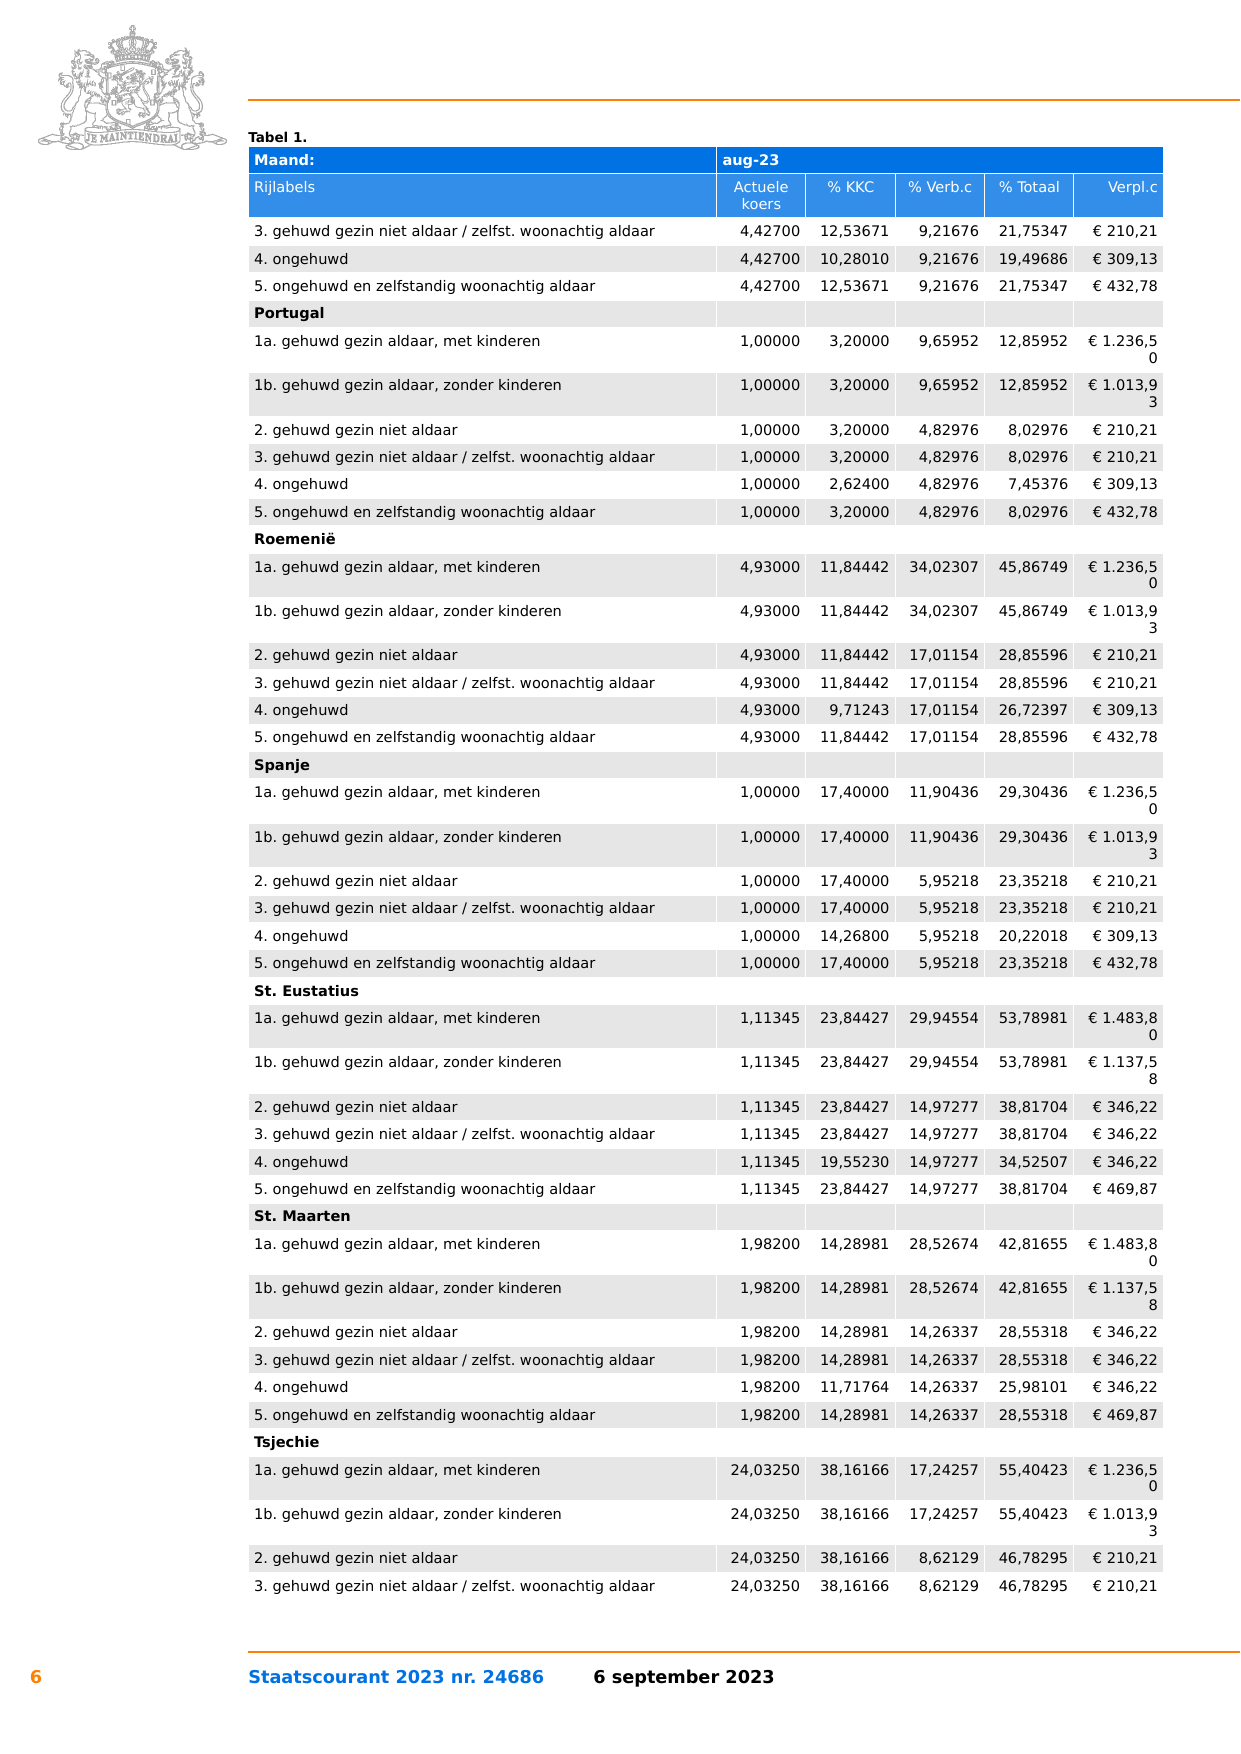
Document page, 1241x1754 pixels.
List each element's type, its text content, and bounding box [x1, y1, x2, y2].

table_cell 14,97277 [896, 1121, 984, 1148]
table_cell 5. ongehuwd en zelfstandig woonachtig aldaar [249, 725, 716, 751]
table_cell 28,55318 [985, 1347, 1073, 1373]
table_cell [985, 752, 1073, 778]
table_cell 11,71764 [806, 1375, 895, 1401]
table_cell 5,95218 [896, 868, 984, 894]
table_cell € 210,21 [1074, 868, 1163, 894]
table_cell 1,11345 [717, 1176, 805, 1202]
table_cell St. Eustatius [249, 978, 716, 1004]
table_cell € 346,22 [1074, 1121, 1163, 1148]
table_cell [1074, 301, 1163, 327]
table_cell € 210,21 [1074, 219, 1163, 245]
table_cell € 432,78 [1074, 950, 1163, 977]
table_cell 28,52674 [896, 1231, 984, 1274]
table_cell 17,24257 [896, 1501, 984, 1544]
table_cell 23,84427 [806, 1050, 895, 1093]
table_cell 1a. gehuwd gezin aldaar, met kinderen [249, 328, 716, 371]
table_cell 3. gehuwd gezin niet aldaar / zelfst. woonachtig aldaar [249, 444, 716, 471]
table_cell 5,95218 [896, 896, 984, 922]
table_cell 25,98101 [985, 1375, 1073, 1401]
table_cell 1b. gehuwd gezin aldaar, zonder kinderen [249, 824, 716, 867]
table_cell 28,55318 [985, 1402, 1073, 1428]
table_cell 2. gehuwd gezin niet aldaar [249, 1545, 716, 1572]
table_cell € 346,22 [1074, 1375, 1163, 1401]
table_cell 1b. gehuwd gezin aldaar, zonder kinderen [249, 1050, 716, 1093]
table_cell St. Maarten [249, 1204, 716, 1230]
table_cell 11,90436 [896, 780, 984, 823]
table_cell 4. ongehuwd [249, 1149, 716, 1175]
table_cell 28,85596 [985, 670, 1073, 696]
table_cell [1074, 978, 1163, 1004]
table_cell 14,26337 [896, 1375, 984, 1401]
table_cell 1a. gehuwd gezin aldaar, met kinderen [249, 554, 716, 597]
table_cell 14,26337 [896, 1347, 984, 1373]
table_cell 14,97277 [896, 1176, 984, 1202]
table_cell 23,35218 [985, 868, 1073, 894]
table_cell Tsjechie [249, 1429, 716, 1456]
table_cell [896, 1204, 984, 1230]
table_cell € 1.137,58 [1074, 1050, 1163, 1093]
table_cell 28,52674 [896, 1275, 984, 1319]
table_cell 8,02976 [985, 444, 1073, 471]
table_cell 45,86749 [985, 598, 1073, 641]
table_cell 23,84427 [806, 1005, 895, 1048]
table_cell 1,11345 [717, 1005, 805, 1048]
table_cell [896, 752, 984, 778]
table_cell 17,24257 [896, 1457, 984, 1500]
table_cell 4. ongehuwd [249, 472, 716, 498]
table_cell 14,28981 [806, 1347, 895, 1373]
table_cell 28,85596 [985, 725, 1073, 751]
table_cell 1,98200 [717, 1375, 805, 1401]
table_cell 1,98200 [717, 1347, 805, 1373]
table_cell [806, 1429, 895, 1456]
table_cell 17,40000 [806, 780, 895, 823]
table_cell € 432,78 [1074, 273, 1163, 299]
table_cell 4,82976 [896, 417, 984, 443]
table_cell 1,00000 [717, 373, 805, 416]
table_cell [717, 1429, 805, 1456]
table_cell 3,20000 [806, 373, 895, 416]
table_cell 42,81655 [985, 1275, 1073, 1319]
table_cell 14,28981 [806, 1231, 895, 1274]
table_cell 5,95218 [896, 923, 984, 949]
table_cell € 309,13 [1074, 923, 1163, 949]
table_cell 55,40423 [985, 1457, 1073, 1500]
table_cell 14,97277 [896, 1149, 984, 1175]
table_cell 4,93000 [717, 643, 805, 669]
table_cell 38,16166 [806, 1457, 895, 1500]
table_cell 12,53671 [806, 219, 895, 245]
table_cell 1b. gehuwd gezin aldaar, zonder kinderen [249, 1275, 716, 1319]
table_cell 8,02976 [985, 499, 1073, 525]
table_cell 26,72397 [985, 697, 1073, 724]
table_cell 4,93000 [717, 725, 805, 751]
table_cell 14,26337 [896, 1320, 984, 1346]
table_cell [806, 752, 895, 778]
table_cell 17,40000 [806, 824, 895, 867]
table_cell % Verb.c [896, 174, 984, 217]
table_cell 12,85952 [985, 328, 1073, 371]
table_cell 5,95218 [896, 950, 984, 977]
table_cell [806, 978, 895, 1004]
table_cell 23,35218 [985, 896, 1073, 922]
table_cell 3. gehuwd gezin niet aldaar / zelfst. woonachtig aldaar [249, 670, 716, 696]
table_cell 2. gehuwd gezin niet aldaar [249, 1094, 716, 1120]
table_cell [1074, 1429, 1163, 1456]
table_cell 21,75347 [985, 219, 1073, 245]
table_cell 17,40000 [806, 896, 895, 922]
table_cell 12,53671 [806, 273, 895, 299]
table_cell € 432,78 [1074, 499, 1163, 525]
table_cell 23,84427 [806, 1094, 895, 1120]
table_cell 34,52507 [985, 1149, 1073, 1175]
table_cell 11,84442 [806, 643, 895, 669]
table_cell 23,35218 [985, 950, 1073, 977]
table_cell 1a. gehuwd gezin aldaar, met kinderen [249, 1231, 716, 1274]
table_cell 21,75347 [985, 273, 1073, 299]
table_cell [806, 526, 895, 553]
table_cell 4. ongehuwd [249, 1375, 716, 1401]
table_cell [896, 526, 984, 553]
table_cell € 1.013,93 [1074, 373, 1163, 416]
table_cell Rijlabels [249, 174, 716, 217]
table_cell € 309,13 [1074, 472, 1163, 498]
table_cell 14,26337 [896, 1402, 984, 1428]
table_header Tabel 1. [248, 130, 1163, 146]
table_cell [896, 301, 984, 327]
table_cell Spanje [249, 752, 716, 778]
table_cell 3,20000 [806, 328, 895, 371]
table_cell [717, 301, 805, 327]
table_cell 4,82976 [896, 444, 984, 471]
table_cell 1a. gehuwd gezin aldaar, met kinderen [249, 1005, 716, 1048]
table_cell 34,02307 [896, 554, 984, 597]
table_cell 45,86749 [985, 554, 1073, 597]
table_cell 28,55318 [985, 1320, 1073, 1346]
table_cell 14,28981 [806, 1402, 895, 1428]
table_cell 1,00000 [717, 868, 805, 894]
table_cell € 346,22 [1074, 1320, 1163, 1346]
table_cell [717, 978, 805, 1004]
table_cell 3. gehuwd gezin niet aldaar / zelfst. woonachtig aldaar [249, 1347, 716, 1373]
table_cell [1074, 1204, 1163, 1230]
table_cell € 210,21 [1074, 1545, 1163, 1572]
table_cell [896, 1429, 984, 1456]
table_cell 53,78981 [985, 1005, 1073, 1048]
table_cell 1,98200 [717, 1275, 805, 1319]
table_cell 3. gehuwd gezin niet aldaar / zelfst. woonachtig aldaar [249, 219, 716, 245]
table_cell 8,62129 [896, 1545, 984, 1572]
table_cell [985, 978, 1073, 1004]
table_cell 1,98200 [717, 1320, 805, 1346]
table_cell 19,55230 [806, 1149, 895, 1175]
table_cell € 309,13 [1074, 246, 1163, 272]
table_cell 38,81704 [985, 1176, 1073, 1202]
table_cell 1a. gehuwd gezin aldaar, met kinderen [249, 1457, 716, 1500]
table_cell 1b. gehuwd gezin aldaar, zonder kinderen [249, 373, 716, 416]
table_cell Roemenië [249, 526, 716, 553]
table_cell 14,28981 [806, 1275, 895, 1319]
table_cell 4,82976 [896, 472, 984, 498]
table_cell € 210,21 [1074, 643, 1163, 669]
table_cell 3,20000 [806, 444, 895, 471]
table_cell 1,00000 [717, 499, 805, 525]
table_cell 3. gehuwd gezin niet aldaar / zelfst. woonachtig aldaar [249, 896, 716, 922]
table_cell 46,78295 [985, 1573, 1073, 1599]
table_cell 14,28981 [806, 1320, 895, 1346]
table_cell 1,11345 [717, 1094, 805, 1120]
table_cell 1,00000 [717, 417, 805, 443]
table_cell [985, 1204, 1073, 1230]
table_cell 11,84442 [806, 598, 895, 641]
table_cell [1074, 752, 1163, 778]
table_cell 5. ongehuwd en zelfstandig woonachtig aldaar [249, 950, 716, 977]
table_cell 1,11345 [717, 1149, 805, 1175]
table_cell [985, 301, 1073, 327]
table_cell 24,03250 [717, 1573, 805, 1599]
table_cell 4,93000 [717, 554, 805, 597]
table_cell 3,20000 [806, 499, 895, 525]
table_cell € 309,13 [1074, 697, 1163, 724]
table_cell Actuele koers [717, 174, 805, 217]
table_cell % Totaal [985, 174, 1073, 217]
table_cell 1,00000 [717, 950, 805, 977]
table_cell € 1.483,80 [1074, 1231, 1163, 1274]
table_cell 2. gehuwd gezin niet aldaar [249, 868, 716, 894]
table_cell 1,00000 [717, 896, 805, 922]
table_cell 9,21676 [896, 273, 984, 299]
table_cell 12,85952 [985, 373, 1073, 416]
table_cell 38,16166 [806, 1501, 895, 1544]
table_cell 9,71243 [806, 697, 895, 724]
table_cell 1b. gehuwd gezin aldaar, zonder kinderen [249, 1501, 716, 1544]
table_cell 4. ongehuwd [249, 697, 716, 724]
table_cell 24,03250 [717, 1545, 805, 1572]
table_cell 19,49686 [985, 246, 1073, 272]
table_cell 1,00000 [717, 824, 805, 867]
table_cell % KKC [806, 174, 895, 217]
table_cell 3,20000 [806, 417, 895, 443]
picture [38, 25, 227, 150]
table_cell 4,82976 [896, 499, 984, 525]
table_cell [896, 978, 984, 1004]
table_cell 1a. gehuwd gezin aldaar, met kinderen [249, 780, 716, 823]
table_cell € 1.013,93 [1074, 824, 1163, 867]
table_cell Maand: [249, 147, 716, 173]
table_cell 38,16166 [806, 1545, 895, 1572]
table_cell € 210,21 [1074, 444, 1163, 471]
table_cell € 469,87 [1074, 1402, 1163, 1428]
table_cell € 1.013,93 [1074, 598, 1163, 641]
table_cell 8,62129 [896, 1573, 984, 1599]
table_cell € 1.013,93 [1074, 1501, 1163, 1544]
table_cell 17,01154 [896, 670, 984, 696]
table_cell 23,84427 [806, 1121, 895, 1148]
table_cell € 1.236,50 [1074, 780, 1163, 823]
table_cell € 1.236,50 [1074, 328, 1163, 371]
table_cell 29,30436 [985, 780, 1073, 823]
table_cell 28,85596 [985, 643, 1073, 669]
table_cell € 1.483,80 [1074, 1005, 1163, 1048]
table_cell 38,81704 [985, 1121, 1073, 1148]
table_cell 23,84427 [806, 1176, 895, 1202]
table_cell 1,00000 [717, 328, 805, 371]
table_cell 29,30436 [985, 824, 1073, 867]
table_cell € 1.137,58 [1074, 1275, 1163, 1319]
table_cell 3. gehuwd gezin niet aldaar / zelfst. woonachtig aldaar [249, 1573, 716, 1599]
table_cell [1074, 526, 1163, 553]
table_cell € 432,78 [1074, 725, 1163, 751]
table_cell € 210,21 [1074, 417, 1163, 443]
table_cell 4,93000 [717, 697, 805, 724]
table_cell € 346,22 [1074, 1347, 1163, 1373]
table_cell 17,01154 [896, 643, 984, 669]
table_cell 11,84442 [806, 554, 895, 597]
table_cell Verpl.c [1074, 174, 1163, 217]
table_cell 4,42700 [717, 273, 805, 299]
table_cell 1,11345 [717, 1050, 805, 1093]
table_cell 34,02307 [896, 598, 984, 641]
table_cell aug-23 [717, 147, 1163, 173]
table_cell 5. ongehuwd en zelfstandig woonachtig aldaar [249, 273, 716, 299]
table_cell 9,65952 [896, 328, 984, 371]
table_cell [985, 526, 1073, 553]
table_cell 4. ongehuwd [249, 923, 716, 949]
table_cell 10,28010 [806, 246, 895, 272]
table_cell € 346,22 [1074, 1094, 1163, 1120]
table_cell 9,65952 [896, 373, 984, 416]
table_cell 53,78981 [985, 1050, 1073, 1093]
table_cell 4,93000 [717, 598, 805, 641]
table_cell 46,78295 [985, 1545, 1073, 1572]
table_cell 9,21676 [896, 246, 984, 272]
table_cell 5. ongehuwd en zelfstandig woonachtig aldaar [249, 1176, 716, 1202]
table_cell 29,94554 [896, 1050, 984, 1093]
table_cell [985, 1429, 1073, 1456]
table_cell 17,01154 [896, 725, 984, 751]
table_cell 1,00000 [717, 780, 805, 823]
table_cell [717, 752, 805, 778]
table_cell 14,26800 [806, 923, 895, 949]
table_cell 2. gehuwd gezin niet aldaar [249, 417, 716, 443]
table_cell € 210,21 [1074, 1573, 1163, 1599]
table_cell € 1.236,50 [1074, 554, 1163, 597]
table_cell 11,84442 [806, 725, 895, 751]
table_cell Portugal [249, 301, 716, 327]
table_cell 11,84442 [806, 670, 895, 696]
table_cell 29,94554 [896, 1005, 984, 1048]
table_cell 4,42700 [717, 219, 805, 245]
table_cell € 210,21 [1074, 896, 1163, 922]
table_cell € 469,87 [1074, 1176, 1163, 1202]
table_cell [717, 1204, 805, 1230]
table_cell 1,00000 [717, 444, 805, 471]
table_cell 55,40423 [985, 1501, 1073, 1544]
table_cell 38,81704 [985, 1094, 1073, 1120]
table_cell 17,01154 [896, 697, 984, 724]
table_cell 1,98200 [717, 1231, 805, 1274]
table_cell [717, 526, 805, 553]
table_cell 4. ongehuwd [249, 246, 716, 272]
table_cell 5. ongehuwd en zelfstandig woonachtig aldaar [249, 1402, 716, 1428]
table_cell 4,93000 [717, 670, 805, 696]
table_cell 8,02976 [985, 417, 1073, 443]
table_cell 7,45376 [985, 472, 1073, 498]
table_cell 17,40000 [806, 950, 895, 977]
table_cell [806, 1204, 895, 1230]
table_cell 11,90436 [896, 824, 984, 867]
table_cell [806, 301, 895, 327]
table_cell € 210,21 [1074, 670, 1163, 696]
table_cell 1b. gehuwd gezin aldaar, zonder kinderen [249, 598, 716, 641]
table_cell 2. gehuwd gezin niet aldaar [249, 1320, 716, 1346]
table_cell € 346,22 [1074, 1149, 1163, 1175]
table_cell 1,11345 [717, 1121, 805, 1148]
table_cell 1,98200 [717, 1402, 805, 1428]
table_cell 1,00000 [717, 923, 805, 949]
table_cell 24,03250 [717, 1457, 805, 1500]
table_cell 5. ongehuwd en zelfstandig woonachtig aldaar [249, 499, 716, 525]
table_cell 42,81655 [985, 1231, 1073, 1274]
table_cell 2. gehuwd gezin niet aldaar [249, 643, 716, 669]
table_cell € 1.236,50 [1074, 1457, 1163, 1500]
table_cell 24,03250 [717, 1501, 805, 1544]
table_cell 1,00000 [717, 472, 805, 498]
table_cell 20,22018 [985, 923, 1073, 949]
table_cell 2,62400 [806, 472, 895, 498]
table_cell 4,42700 [717, 246, 805, 272]
table_cell 3. gehuwd gezin niet aldaar / zelfst. woonachtig aldaar [249, 1121, 716, 1148]
table_cell 17,40000 [806, 868, 895, 894]
table_cell 38,16166 [806, 1573, 895, 1599]
table_cell 9,21676 [896, 219, 984, 245]
table_cell 14,97277 [896, 1094, 984, 1120]
